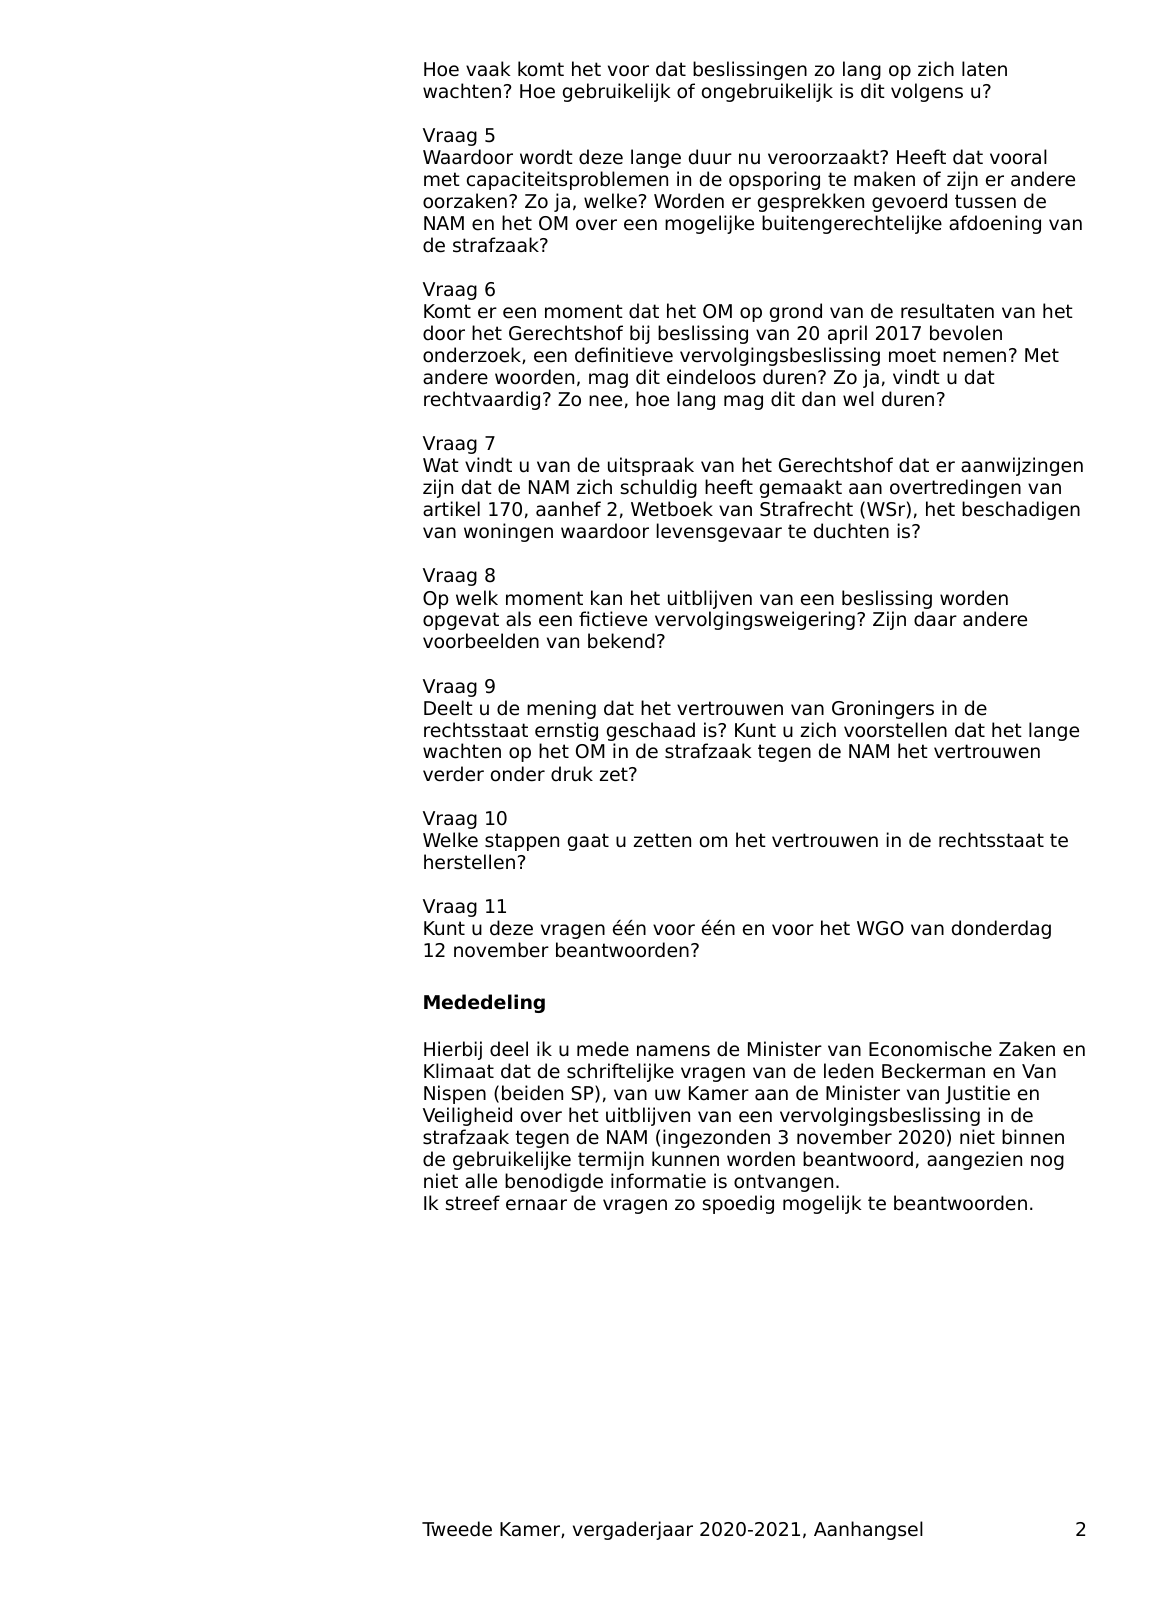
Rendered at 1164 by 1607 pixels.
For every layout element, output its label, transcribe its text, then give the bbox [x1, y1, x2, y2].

text Op welk moment kan het uitblijven van een beslissing worden opgevat als een fictieve vervolgingsweigering? Zijn daar andere voorbeelden van bekend? [422, 587, 1087, 653]
subtitle Mededeling [422, 992, 1087, 1014]
text Vraag 10 [422, 808, 1087, 829]
text Vraag 5 [422, 125, 1087, 147]
text Welke stappen gaat u zetten om het vertrouwen in de rechtsstaat te herstellen? [422, 829, 1087, 873]
text Hierbij deel ik u mede namens de Minister van Economische Zaken en Klimaat dat de schriftelijke vragen van de leden Beckerman en Van Nispen (beiden SP), van uw Kamer aan de Minister van Justitie en Veiligheid over het uitblijven van een vervolgingsbeslissing in de strafzaak tegen de NAM (ingezonden 3 november 2020) niet binnen de gebruikelijke termijn kunnen worden beantwoord, aangezien nog niet alle benodigde informatie is ontvangen. [422, 1039, 1087, 1192]
text Vraag 6 [422, 279, 1087, 301]
text Deelt u de mening dat het vertrouwen van Groningers in de rechtsstaat ernstig geschaad is? Kunt u zich voorstellen dat het lange wachten op het OM in de strafzaak tegen de NAM het vertrouwen verder onder druk zet? [422, 697, 1087, 785]
text Vraag 11 [422, 896, 1087, 918]
text Ik streef ernaar de vragen zo spoedig mogelijk te beantwoorden. [422, 1192, 1087, 1214]
text Wat vindt u van de uitspraak van het Gerechtshof dat er aanwijzingen zijn dat de NAM zich schuldig heeft gemaakt aan overtredingen van artikel 170, aanhef 2, Wetboek van Strafrecht (WSr), het beschadigen van woningen waardoor levensgevaar te duchten is? [422, 455, 1087, 543]
text Hoe vaak komt het voor dat beslissingen zo lang op zich laten wachten? Hoe gebruikelijk of ongebruikelijk is dit volgens u? [422, 59, 1087, 103]
text Kunt u deze vragen één voor één en voor het WGO van donderdag 12 november beantwoorden? [422, 918, 1087, 962]
text Komt er een moment dat het OM op grond van de resultaten van het door het Gerechtshof bij beslissing van 20 april 2017 bevolen onderzoek, een definitieve vervolgingsbeslissing moet nemen? Met andere woorden, mag dit eindeloos duren? Zo ja, vindt u dat rechtvaardig? Zo nee, hoe lang mag dit dan wel duren? [422, 301, 1087, 411]
text Vraag 9 [422, 676, 1087, 697]
text Vraag 8 [422, 565, 1087, 587]
text Waardoor wordt deze lange duur nu veroorzaakt? Heeft dat vooral met capaciteitsproblemen in de opsporing te maken of zijn er andere oorzaken? Zo ja, welke? Worden er gesprekken gevoerd tussen de NAM en het OM over een mogelijke buitengerechtelijke afdoening van de strafzaak? [422, 147, 1087, 257]
text Vraag 7 [422, 433, 1087, 455]
